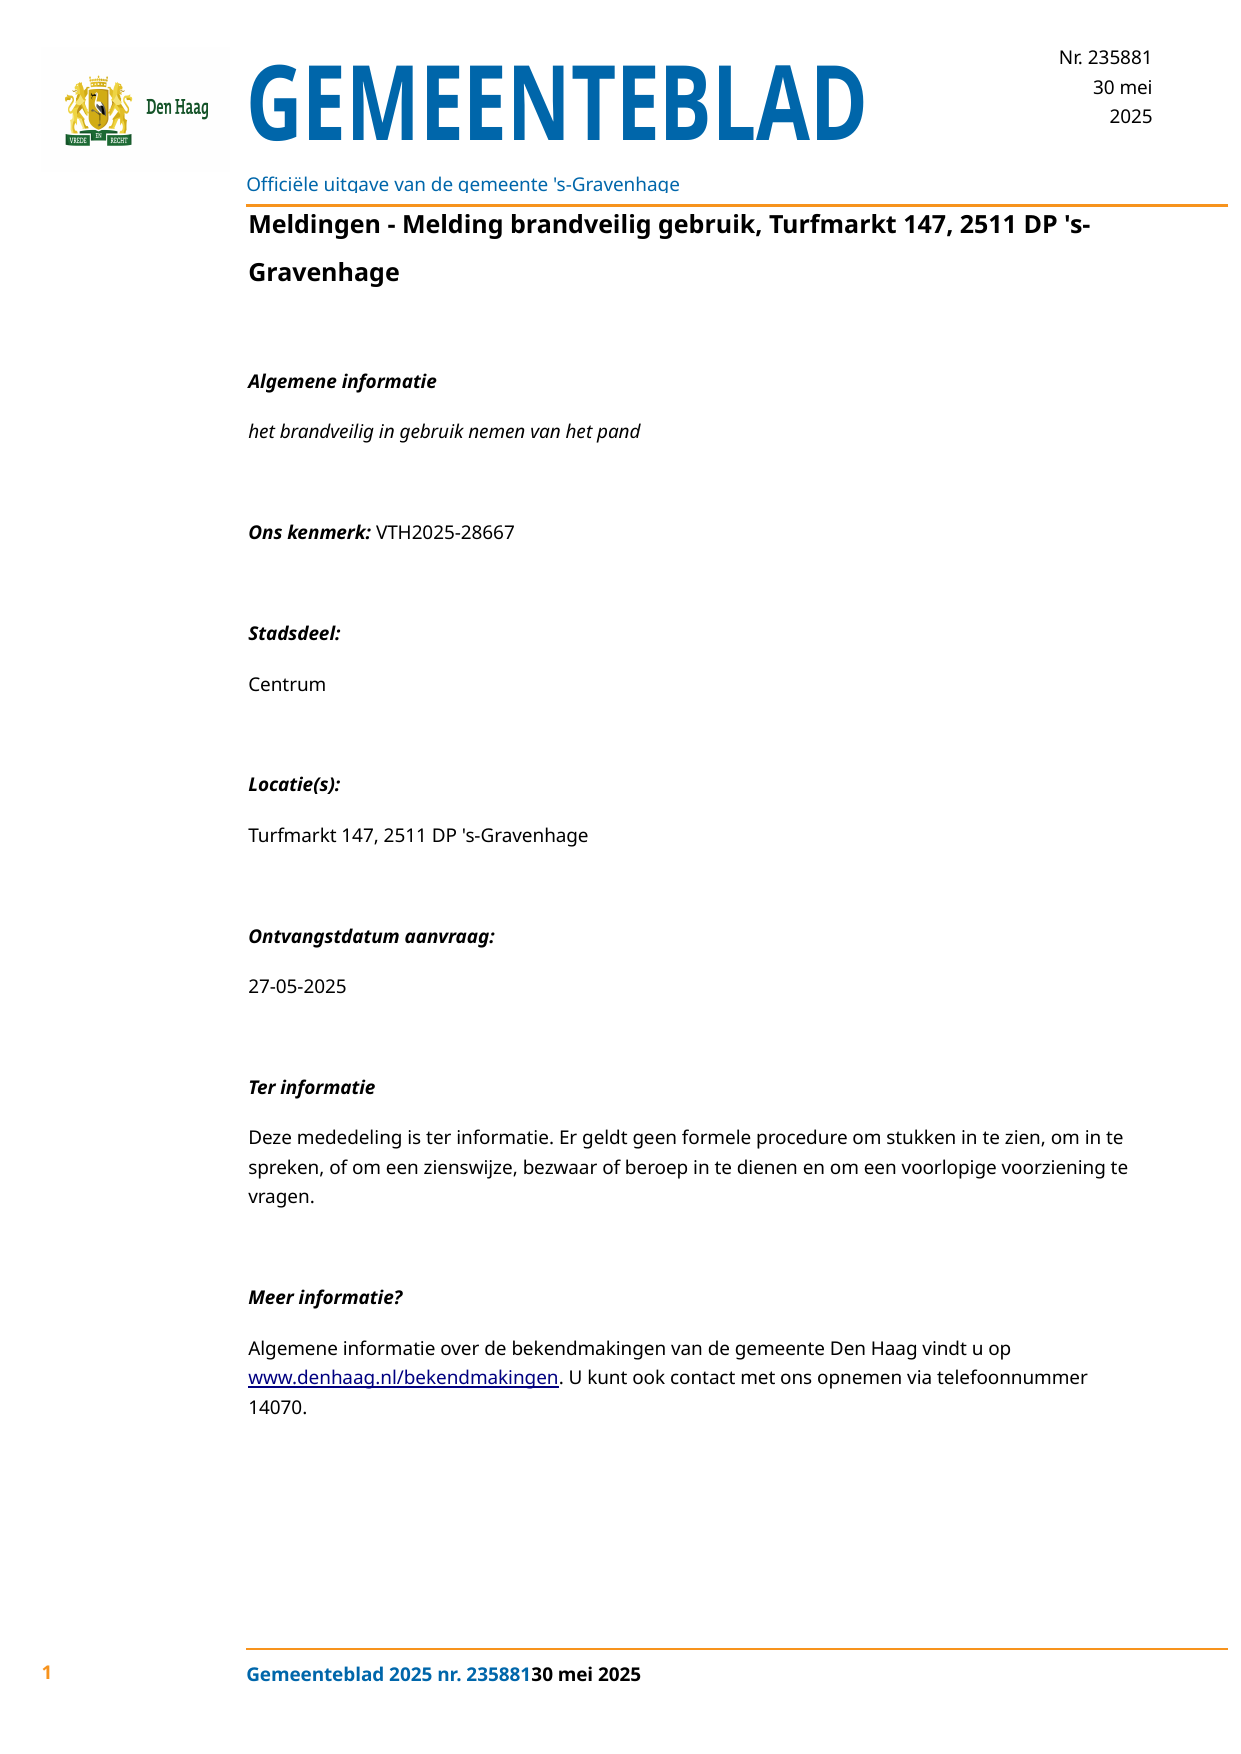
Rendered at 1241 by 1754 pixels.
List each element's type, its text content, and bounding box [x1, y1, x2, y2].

text Meldingen - Melding brandveilig gebruik, Turfmarkt 147, 2511 DP 's-Gravenhage [248, 207, 1152, 288]
text Ontvangstdatum aanvraag: [248, 923, 1152, 949]
text Algemene informatie over de bekendmakingen van de gemeente Den Haag vindt u op www.denhaag.nl/bekendmakingen. U kunt ook contact met ons opnemen via telefoonnummer 14070. [248, 1335, 1152, 1420]
text Locatie(s): [248, 772, 1152, 797]
text Meer informatie? [248, 1284, 1152, 1310]
text Ter informatie [248, 1074, 1152, 1100]
text 27-05-2025 [248, 973, 1152, 999]
text Algemene informatie [248, 368, 1152, 394]
text Turfmarkt 147, 2511 DP 's-Gravenhage [248, 822, 1152, 848]
text Ons kenmerk: VTH2025-28667 [248, 519, 1152, 545]
picture [41, 47, 231, 172]
text Stadsdeel: [248, 620, 1152, 646]
text het brandveilig in gebruik nemen van het pand [248, 419, 1152, 444]
text Deze mededeling is ter informatie. Er geldt geen formele procedure om stukken in te zien, om in te spreken, of om een zienswijze, bezwaar of beroep in te dienen en om een voorlopige voorziening te vragen. [248, 1124, 1152, 1209]
text Centrum [248, 671, 1152, 697]
